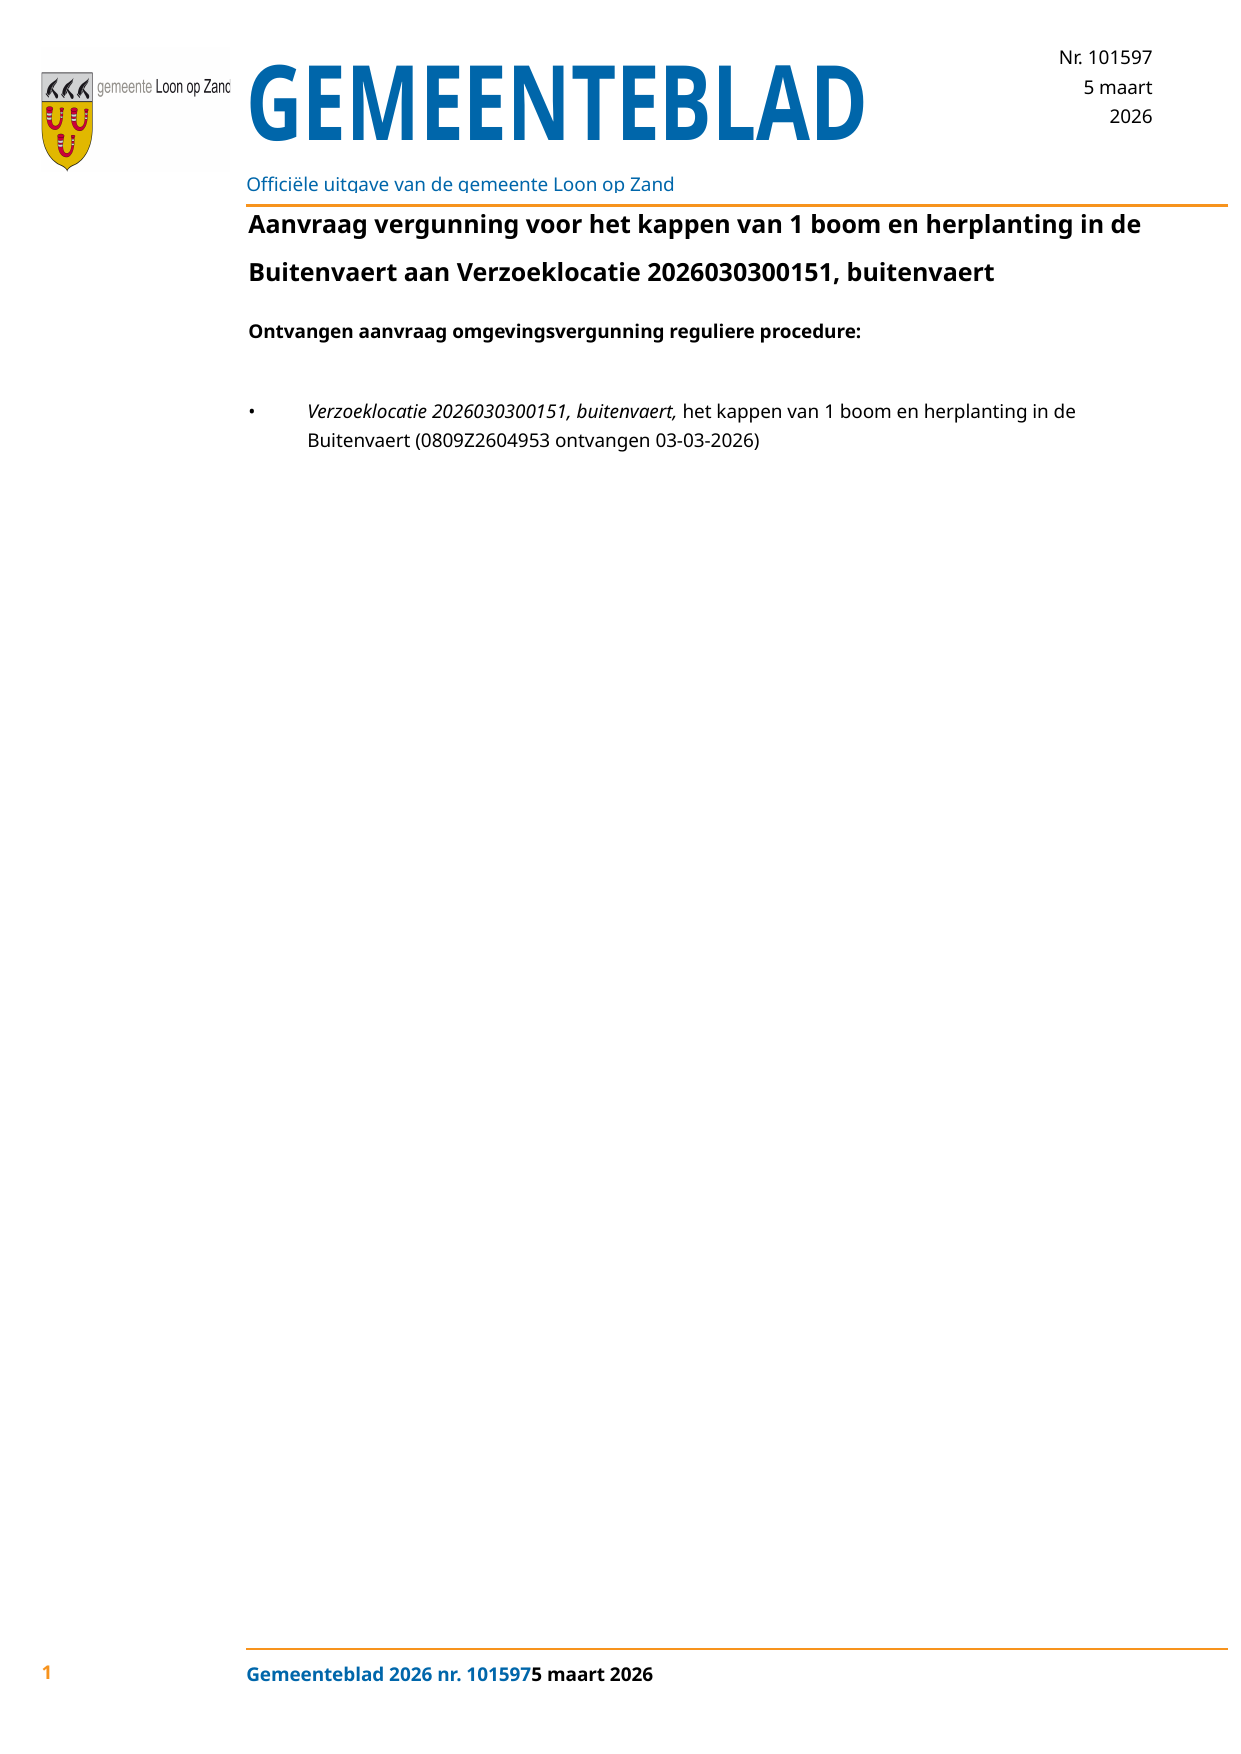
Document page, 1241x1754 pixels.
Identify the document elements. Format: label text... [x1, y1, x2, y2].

list Verzoeklocatie 2026030300151, buitenvaert, het kappen van 1 boom en herplanting in de Buitenvaert (0809Z2604953 ontvangen 03-03-2026) [248, 398, 1152, 453]
text Aanvraag vergunning voor het kappen van 1 boom en herplanting in de Buitenvaert aan Verzoeklocatie 2026030300151, buitenvaert [248, 207, 1152, 288]
text Ontvangen aanvraag omgevingsvergunning reguliere procedure: [248, 318, 1152, 344]
picture [41, 47, 231, 172]
